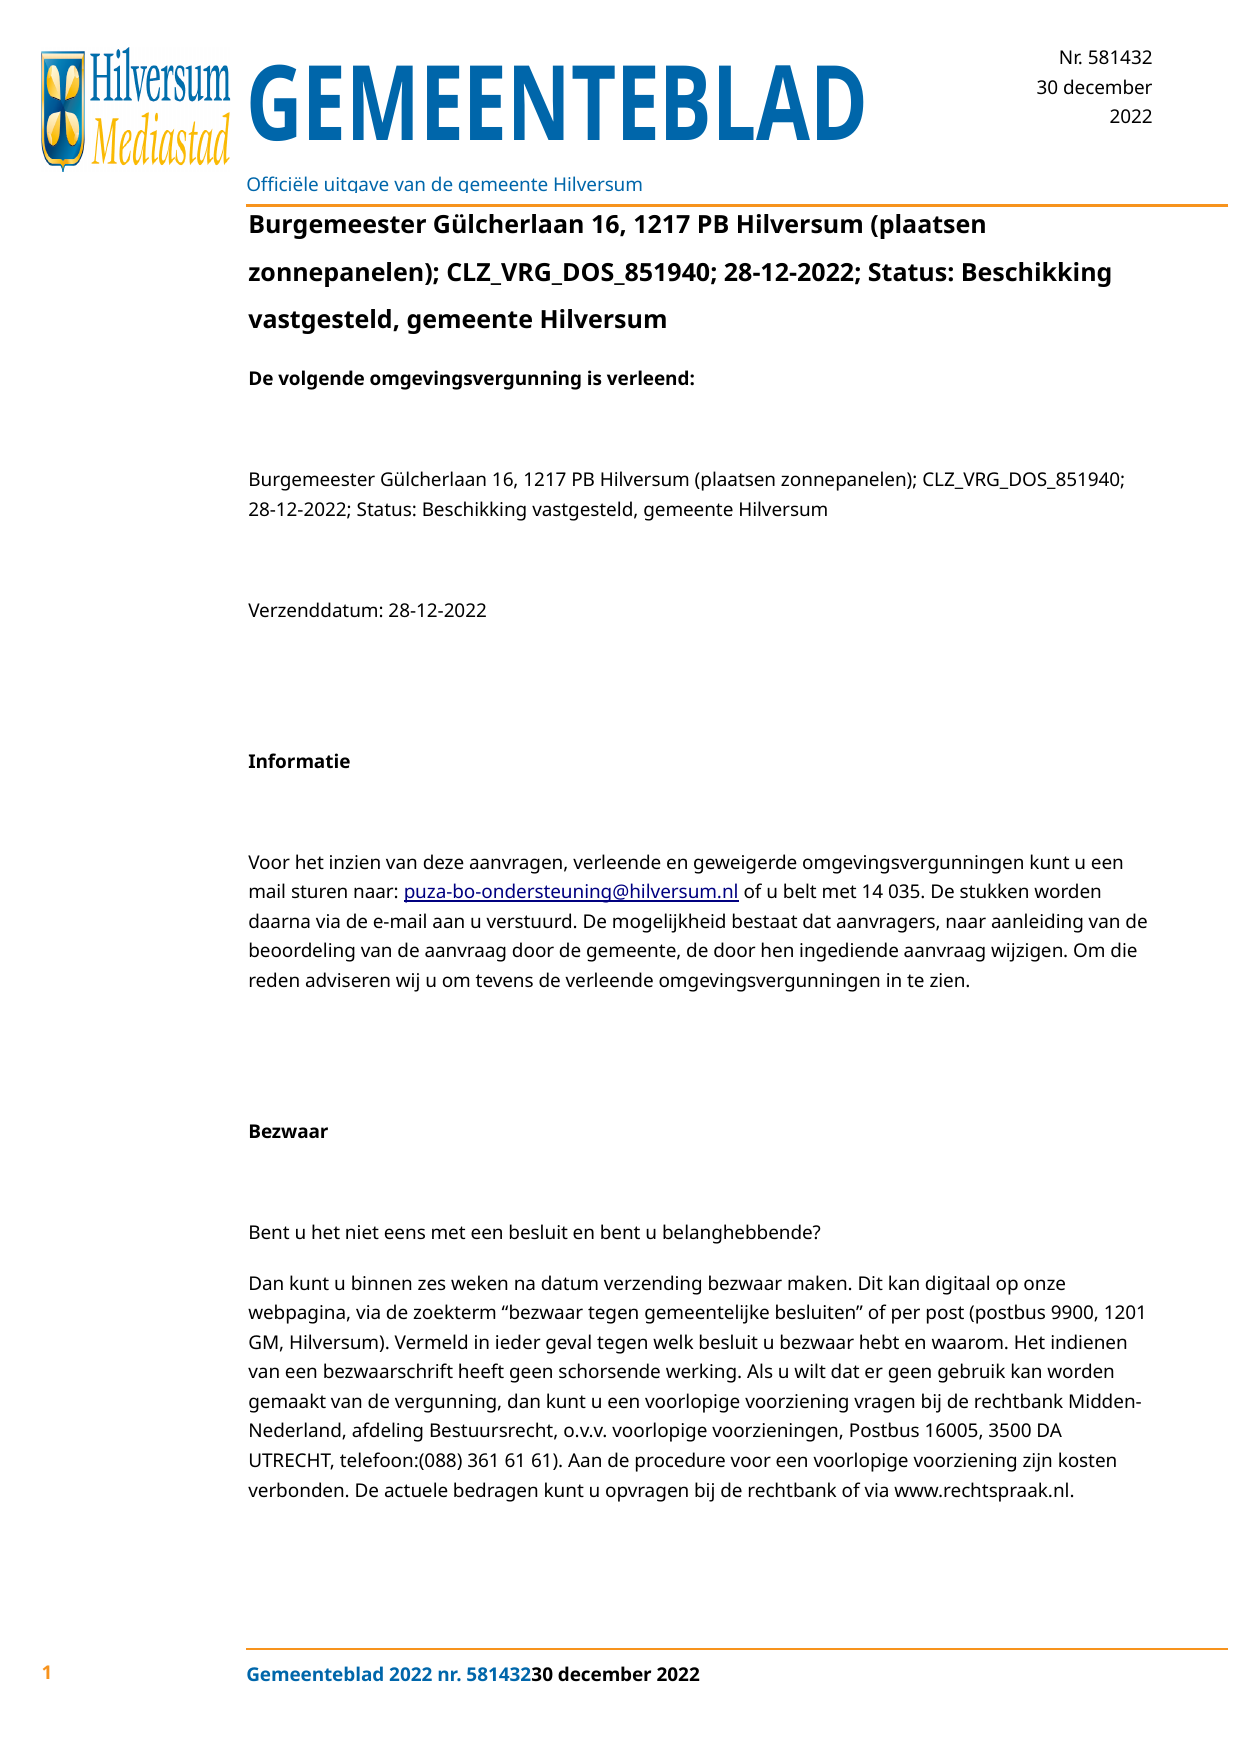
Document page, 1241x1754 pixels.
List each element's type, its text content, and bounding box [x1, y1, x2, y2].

text Voor het inzien van deze aanvragen, verleende en geweigerde omgevingsvergunningen kunt u een mail sturen naar: puza-bo-ondersteuning@hilversum.nl of u belt met 14 035. De stukken worden daarna via de e-mail aan u verstuurd. De mogelijkheid bestaat dat aanvragers, naar aanleiding van de beoordeling van de aanvraag door de gemeente, de door hen ingediende aanvraag wijzigen. Om die reden adviseren wij u om tevens de verleende omgevingsvergunningen in te zien. [248, 849, 1152, 993]
text Verzenddatum: 28-12-2022 [248, 597, 1152, 622]
text Burgemeester Gülcherlaan 16, 1217 PB Hilversum (plaatsen zonnepanelen); CLZ_VRG_DOS_851940; 28-12-2022; Status: Beschikking vastgesteld, gemeente Hilversum [248, 207, 1152, 336]
picture [41, 47, 231, 172]
text Dan kunt u binnen zes weken na datum verzending bezwaar maken. Dit kan digitaal op onze webpagina, via de zoekterm “bezwaar tegen gemeentelijke besluiten” of per post (postbus 9900, 1201 GM, Hilversum). Vermeld in ieder geval tegen welk besluit u bezwaar hebt en waarom. Het indienen van een bezwaarschrift heeft geen schorsende werking. Als u wilt dat er geen gebruik kan worden gemaakt van de vergunning, dan kunt u een voorlopige voorziening vragen bij de rechtbank Midden-Nederland, afdeling Bestuursrecht, o.v.v. voorlopige voorzieningen, Postbus 16005, 3500 DA UTRECHT, telefoon:(088) 361 61 61). Aan de procedure voor een voorlopige voorziening zijn kosten verbonden. De actuele bedragen kunt u opvragen bij de rechtbank of via www.rechtspraak.nl. [248, 1270, 1152, 1502]
text Burgemeester Gülcherlaan 16, 1217 PB Hilversum (plaatsen zonnepanelen); CLZ_VRG_DOS_851940; 28-12-2022; Status: Beschikking vastgesteld, gemeente Hilversum [248, 466, 1152, 522]
text Bezwaar [248, 1118, 1152, 1144]
text Bent u het niet eens met een besluit en bent u belanghebbende? [248, 1219, 1152, 1245]
text Informatie [248, 748, 1152, 774]
text De volgende omgevingsvergunning is verleend: [248, 366, 1152, 391]
